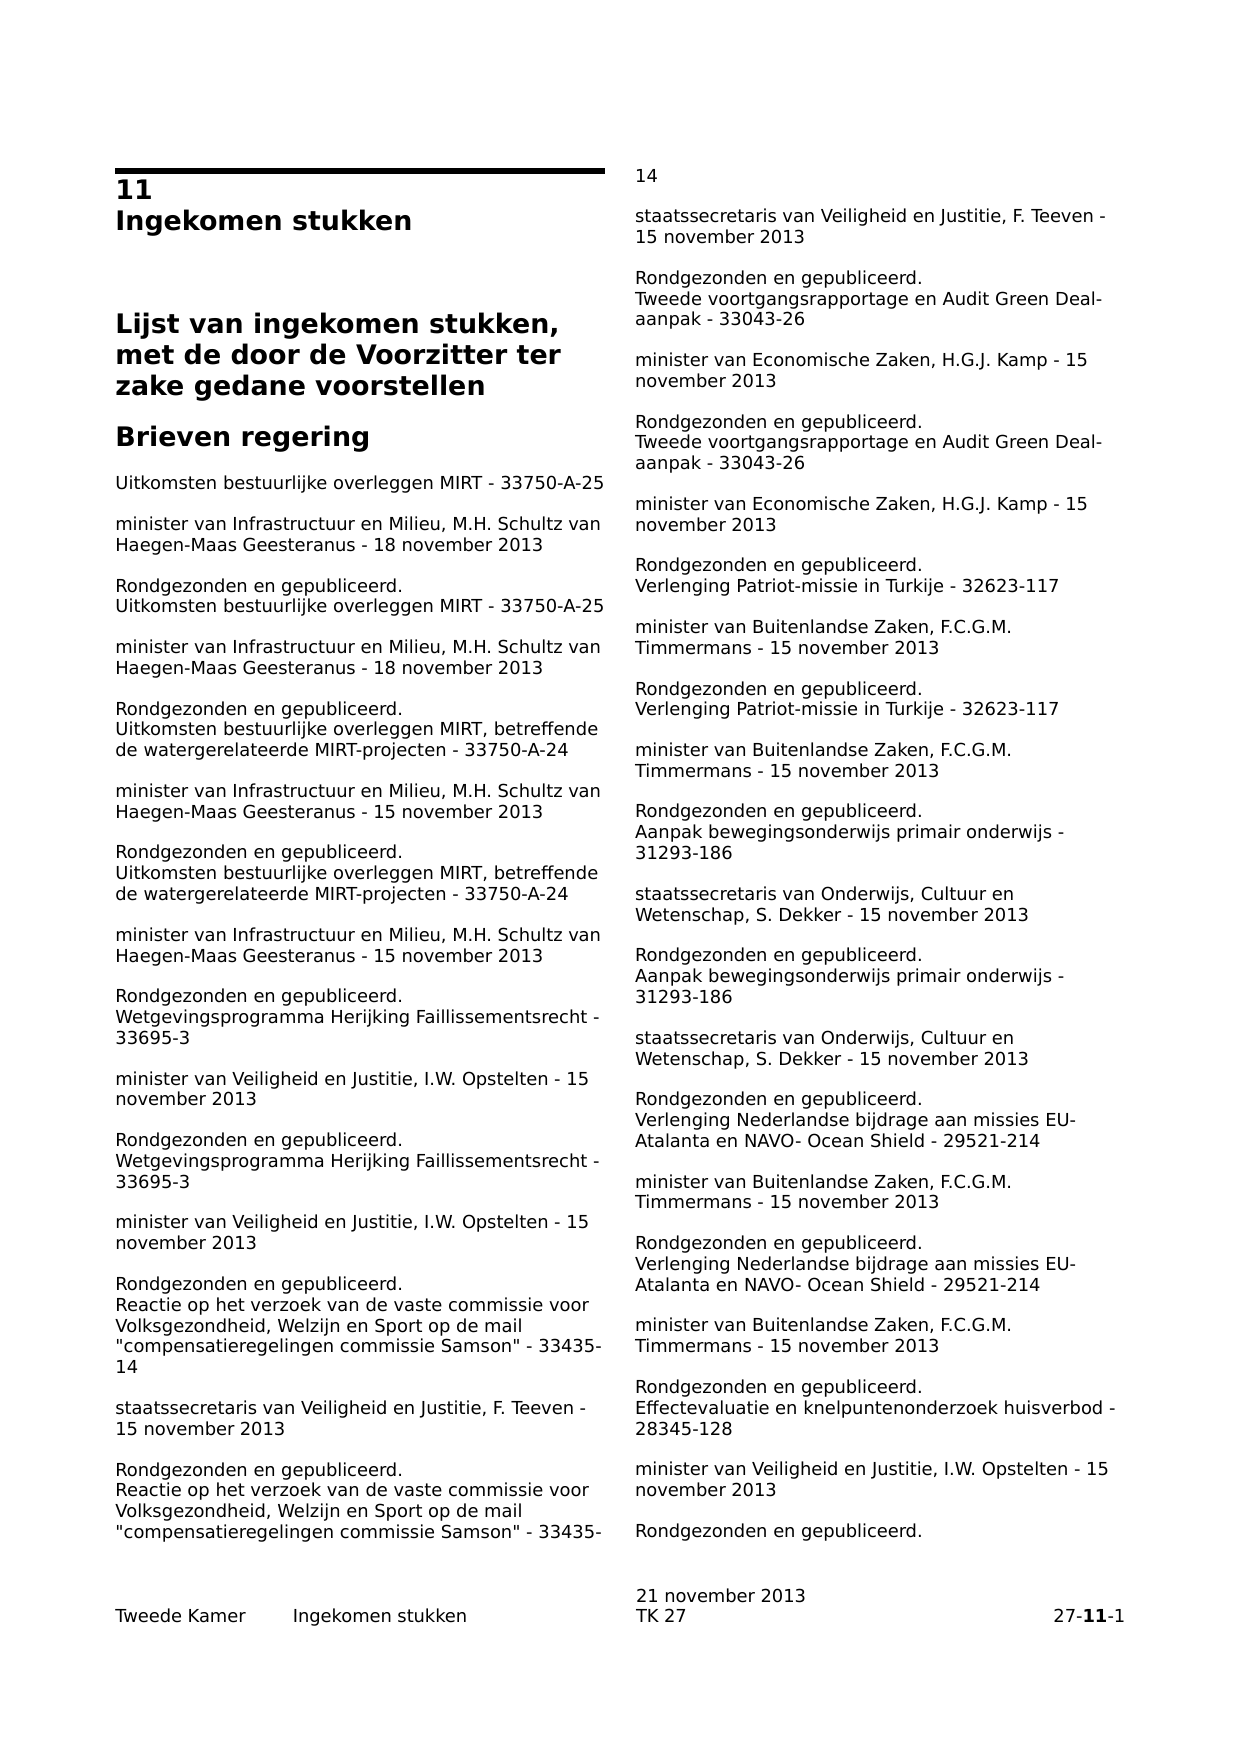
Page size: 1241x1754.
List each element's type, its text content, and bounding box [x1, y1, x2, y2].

text minister van Buitenlandse Zaken, F.C.G.M. Timmermans - 15 november 2013 [635, 1315, 1125, 1357]
text minister van Buitenlandse Zaken, F.C.G.M. Timmermans - 15 november 2013 [635, 740, 1125, 781]
text minister van Infrastructuur en Milieu, M.H. Schultz van Haegen-Maas Geesteranus - 18 november 2013 [115, 637, 605, 678]
text minister van Economische Zaken, H.G.J. Kamp - 15 november 2013 [635, 350, 1125, 391]
text Reactie op het verzoek van de vaste commissie voor Volksgezondheid, Welzijn en Sport op de mail "compensatieregelingen commissie Samson" - 33435- [115, 1480, 605, 1543]
text minister van Infrastructuur en Milieu, M.H. Schultz van Haegen-Maas Geesteranus - 15 november 2013 [115, 925, 605, 966]
text minister van Veiligheid en Justitie, I.W. Opstelten - 15 november 2013 [115, 1212, 605, 1254]
text minister van Veiligheid en Justitie, I.W. Opstelten - 15 november 2013 [115, 1068, 605, 1110]
text Rondgezonden en gepubliceerd. [115, 1274, 605, 1294]
text Rondgezonden en gepubliceerd. [635, 1377, 1125, 1397]
text Rondgezonden en gepubliceerd. [115, 1130, 605, 1151]
text Rondgezonden en gepubliceerd. [115, 842, 605, 863]
text staatssecretaris van Veiligheid en Justitie, F. Teeven - 15 november 2013 [635, 206, 1125, 248]
text staatssecretaris van Onderwijs, Cultuur en Wetenschap, S. Dekker - 15 november 2013 [635, 884, 1125, 925]
text Wetgevingsprogramma Herijking Faillissementsrecht - 33695-3 [115, 1151, 605, 1192]
text Aanpak bewegingsonderwijs primair onderwijs - 31293-186 [635, 822, 1125, 864]
text Uitkomsten bestuurlijke overleggen MIRT, betreffende de watergerelateerde MIRT-projecten - 33750-A-24 [115, 863, 605, 905]
text Rondgezonden en gepubliceerd. [635, 1233, 1125, 1254]
text Rondgezonden en gepubliceerd. [115, 1459, 605, 1480]
text minister van Buitenlandse Zaken, F.C.G.M. Timmermans - 15 november 2013 [635, 1171, 1125, 1213]
text Rondgezonden en gepubliceerd. [635, 555, 1125, 576]
text Rondgezonden en gepubliceerd. [115, 986, 605, 1007]
text Uitkomsten bestuurlijke overleggen MIRT, betreffende de watergerelateerde MIRT-projecten - 33750-A-24 [115, 719, 605, 761]
title Lijst van ingekomen stukken, met de door de Voorzitter ter zake gedane voorstellen [115, 308, 605, 402]
text Verlenging Patriot-missie in Turkije - 32623-117 [635, 576, 1125, 597]
text Rondgezonden en gepubliceerd. [635, 1521, 1125, 1541]
text Verlenging Patriot-missie in Turkije - 32623-117 [635, 699, 1125, 720]
text Reactie op het verzoek van de vaste commissie voor Volksgezondheid, Welzijn en Sport op de mail "compensatieregelingen commissie Samson" - 33435-14 [115, 1294, 605, 1378]
title 11 Ingekomen stukken [115, 174, 605, 237]
text Aanpak bewegingsonderwijs primair onderwijs - 31293-186 [635, 966, 1125, 1008]
text Uitkomsten bestuurlijke overleggen MIRT - 33750-A-25 [115, 473, 605, 494]
text minister van Economische Zaken, H.G.J. Kamp - 15 november 2013 [635, 494, 1125, 535]
text Rondgezonden en gepubliceerd. [635, 678, 1125, 699]
text staatssecretaris van Onderwijs, Cultuur en Wetenschap, S. Dekker - 15 november 2013 [635, 1028, 1125, 1069]
text minister van Infrastructuur en Milieu, M.H. Schultz van Haegen-Maas Geesteranus - 18 november 2013 [115, 514, 605, 555]
text Effectevaluatie en knelpuntenonderzoek huisverbod - 28345-128 [635, 1397, 1125, 1439]
text Tweede voortgangsrapportage en Audit Green Deal-aanpak - 33043-26 [635, 432, 1125, 474]
text Rondgezonden en gepubliceerd. [635, 945, 1125, 966]
text staatssecretaris van Veiligheid en Justitie, F. Teeven - 15 november 2013 [115, 1398, 605, 1439]
text minister van Veiligheid en Justitie, I.W. Opstelten - 15 november 2013 [635, 1459, 1125, 1501]
title Brieven regering [115, 422, 605, 453]
text Rondgezonden en gepubliceerd. [115, 575, 605, 596]
text Wetgevingsprogramma Herijking Faillissementsrecht - 33695-3 [115, 1007, 605, 1048]
text 14 [635, 165, 1125, 186]
text minister van Infrastructuur en Milieu, M.H. Schultz van Haegen-Maas Geesteranus - 15 november 2013 [115, 781, 605, 822]
text Uitkomsten bestuurlijke overleggen MIRT - 33750-A-25 [115, 596, 605, 617]
text Tweede voortgangsrapportage en Audit Green Deal-aanpak - 33043-26 [635, 288, 1125, 330]
text Rondgezonden en gepubliceerd. [635, 411, 1125, 432]
text Verlenging Nederlandse bijdrage aan missies EU-Atalanta en NAVO- Ocean Shield - 29521-214 [635, 1254, 1125, 1295]
text Verlenging Nederlandse bijdrage aan missies EU-Atalanta en NAVO- Ocean Shield - 29521-214 [635, 1110, 1125, 1151]
text Rondgezonden en gepubliceerd. [635, 1089, 1125, 1110]
text minister van Buitenlandse Zaken, F.C.G.M. Timmermans - 15 november 2013 [635, 617, 1125, 658]
text Rondgezonden en gepubliceerd. [635, 801, 1125, 822]
text Rondgezonden en gepubliceerd. [635, 268, 1125, 288]
text Rondgezonden en gepubliceerd. [115, 698, 605, 719]
